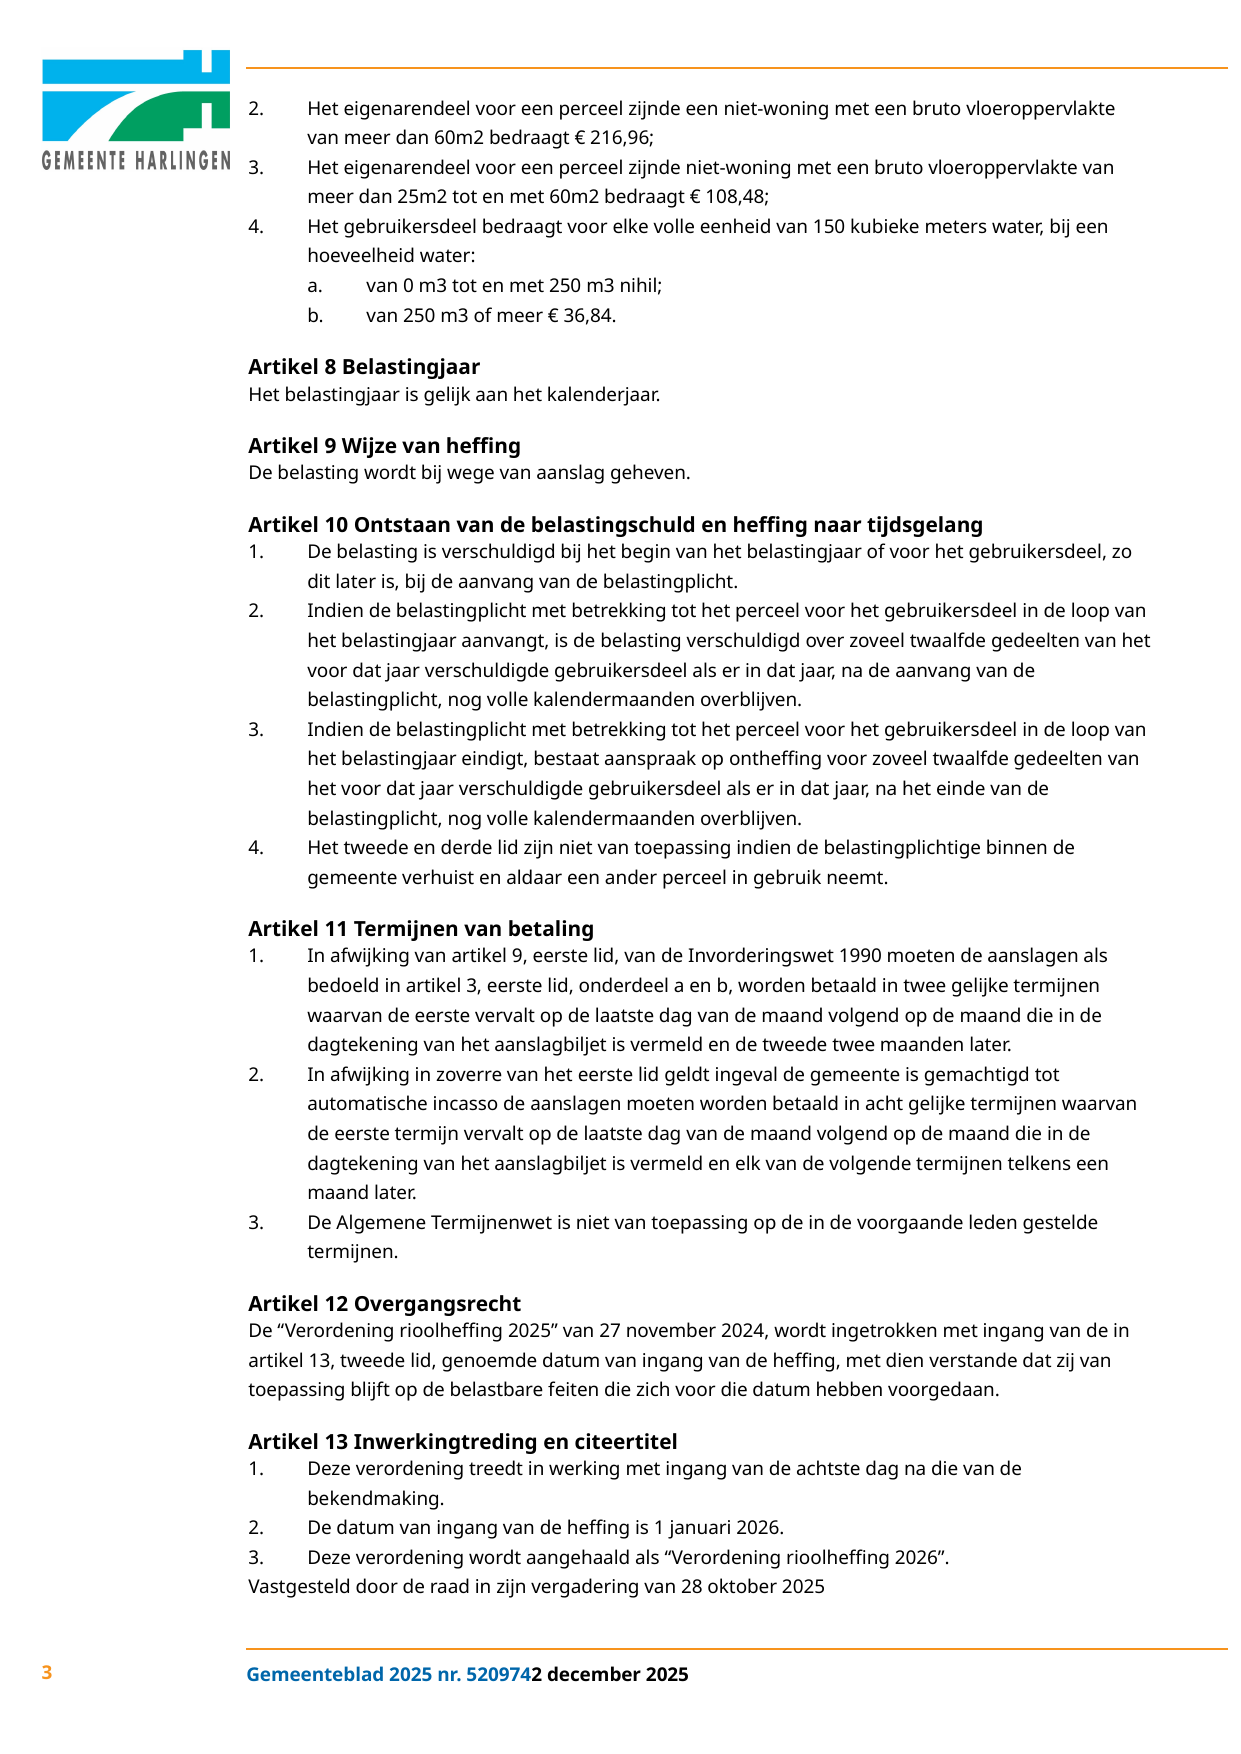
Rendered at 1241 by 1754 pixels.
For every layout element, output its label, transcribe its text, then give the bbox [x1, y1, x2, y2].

text Artikel 10 Ontstaan van de belastingschuld en heffing naar tijdsgelang [248, 510, 1152, 538]
list van 250 m3 of meer € 36,84. [307, 302, 1152, 328]
list De Algemene Termijnenwet is niet van toepassing op de in de voorgaande leden gestelde termijnen. [248, 1209, 1152, 1264]
text Het belastingjaar is gelijk aan het kalenderjaar. [248, 381, 1152, 406]
list Indien de belastingplicht met betrekking tot het perceel voor het gebruikersdeel in de loop van het belastingjaar eindigt, bestaat aanspraak op ontheffing voor zoveel twaalfde gedeelten van het voor dat jaar verschuldigde gebruikersdeel als er in dat jaar, na het einde van de belastingplicht, nog volle kalendermaanden overblijven. [248, 716, 1152, 830]
text Artikel 9 Wijze van heffing [248, 431, 1152, 459]
list van 0 m3 tot en met 250 m3 nihil; [307, 272, 1152, 298]
list Het tweede en derde lid zijn niet van toepassing indien de belastingplichtige binnen de gemeente verhuist en aldaar een ander perceel in gebruik neemt. [248, 834, 1152, 889]
list Het eigenarendeel voor een perceel zijnde een niet-woning met een bruto vloeroppervlakte van meer dan 60m2 bedraagt € 216,96; [248, 95, 1152, 150]
list Het eigenarendeel voor een perceel zijnde niet-woning met een bruto vloeroppervlakte van meer dan 25m2 tot en met 60m2 bedraagt € 108,48; [248, 154, 1152, 209]
text De “Verordening rioolheffing 2025” van 27 november 2024, wordt ingetrokken met ingang van de in artikel 13, tweede lid, genoemde datum van ingang van de heffing, met dien verstande dat zij van toepassing blijft op de belastbare feiten die zich voor die datum hebben voorgedaan. [248, 1317, 1152, 1402]
list Indien de belastingplicht met betrekking tot het perceel voor het gebruikersdeel in de loop van het belastingjaar aanvangt, is de belasting verschuldigd over zoveel twaalfde gedeelten van het voor dat jaar verschuldigde gebruikersdeel als er in dat jaar, na de aanvang van de belastingplicht, nog volle kalendermaanden overblijven. [248, 598, 1152, 712]
list De datum van ingang van de heffing is 1 januari 2026. [248, 1514, 1152, 1540]
text De belasting wordt bij wege van aanslag geheven. [248, 459, 1152, 485]
text Artikel 11 Termijnen van betaling [248, 914, 1152, 943]
picture [41, 47, 231, 172]
list In afwijking van artikel 9, eerste lid, van de Invorderingswet 1990 moeten de aanslagen als bedoeld in artikel 3, eerste lid, onderdeel a en b, worden betaald in twee gelijke termijnen waarvan de eerste vervalt op de laatste dag van de maand volgend op de maand die in de dagtekening van het aanslagbiljet is vermeld en de tweede twee maanden later. [248, 943, 1152, 1057]
list De belasting is verschuldigd bij het begin van het belastingjaar of voor het gebruikersdeel, zo dit later is, bij de aanvang van de belastingplicht. [248, 538, 1152, 594]
text Vastgesteld door de raad in zijn vergadering van 28 oktober 2025 [248, 1574, 1152, 1599]
list Het gebruikersdeel bedraagt voor elke volle eenheid van 150 kubieke meters water, bij een hoeveelheid water: [248, 213, 1152, 268]
text Artikel 8 Belastingjaar [248, 352, 1152, 381]
list Deze verordening wordt aangehaald als “Verordening rioolheffing 2026”. [248, 1544, 1152, 1570]
text Artikel 12 Overgangsrecht [248, 1289, 1152, 1317]
list In afwijking in zoverre van het eerste lid geldt ingeval de gemeente is gemachtigd tot automatische incasso de aanslagen moeten worden betaald in acht gelijke termijnen waarvan de eerste termijn vervalt op de laatste dag van de maand volgend op de maand die in de dagtekening van het aanslagbiljet is vermeld en elk van de volgende termijnen telkens een maand later. [248, 1061, 1152, 1205]
text Artikel 13 Inwerkingtreding en citeertitel [248, 1427, 1152, 1455]
list Deze verordening treedt in werking met ingang van de achtste dag na die van de bekendmaking. [248, 1455, 1152, 1511]
